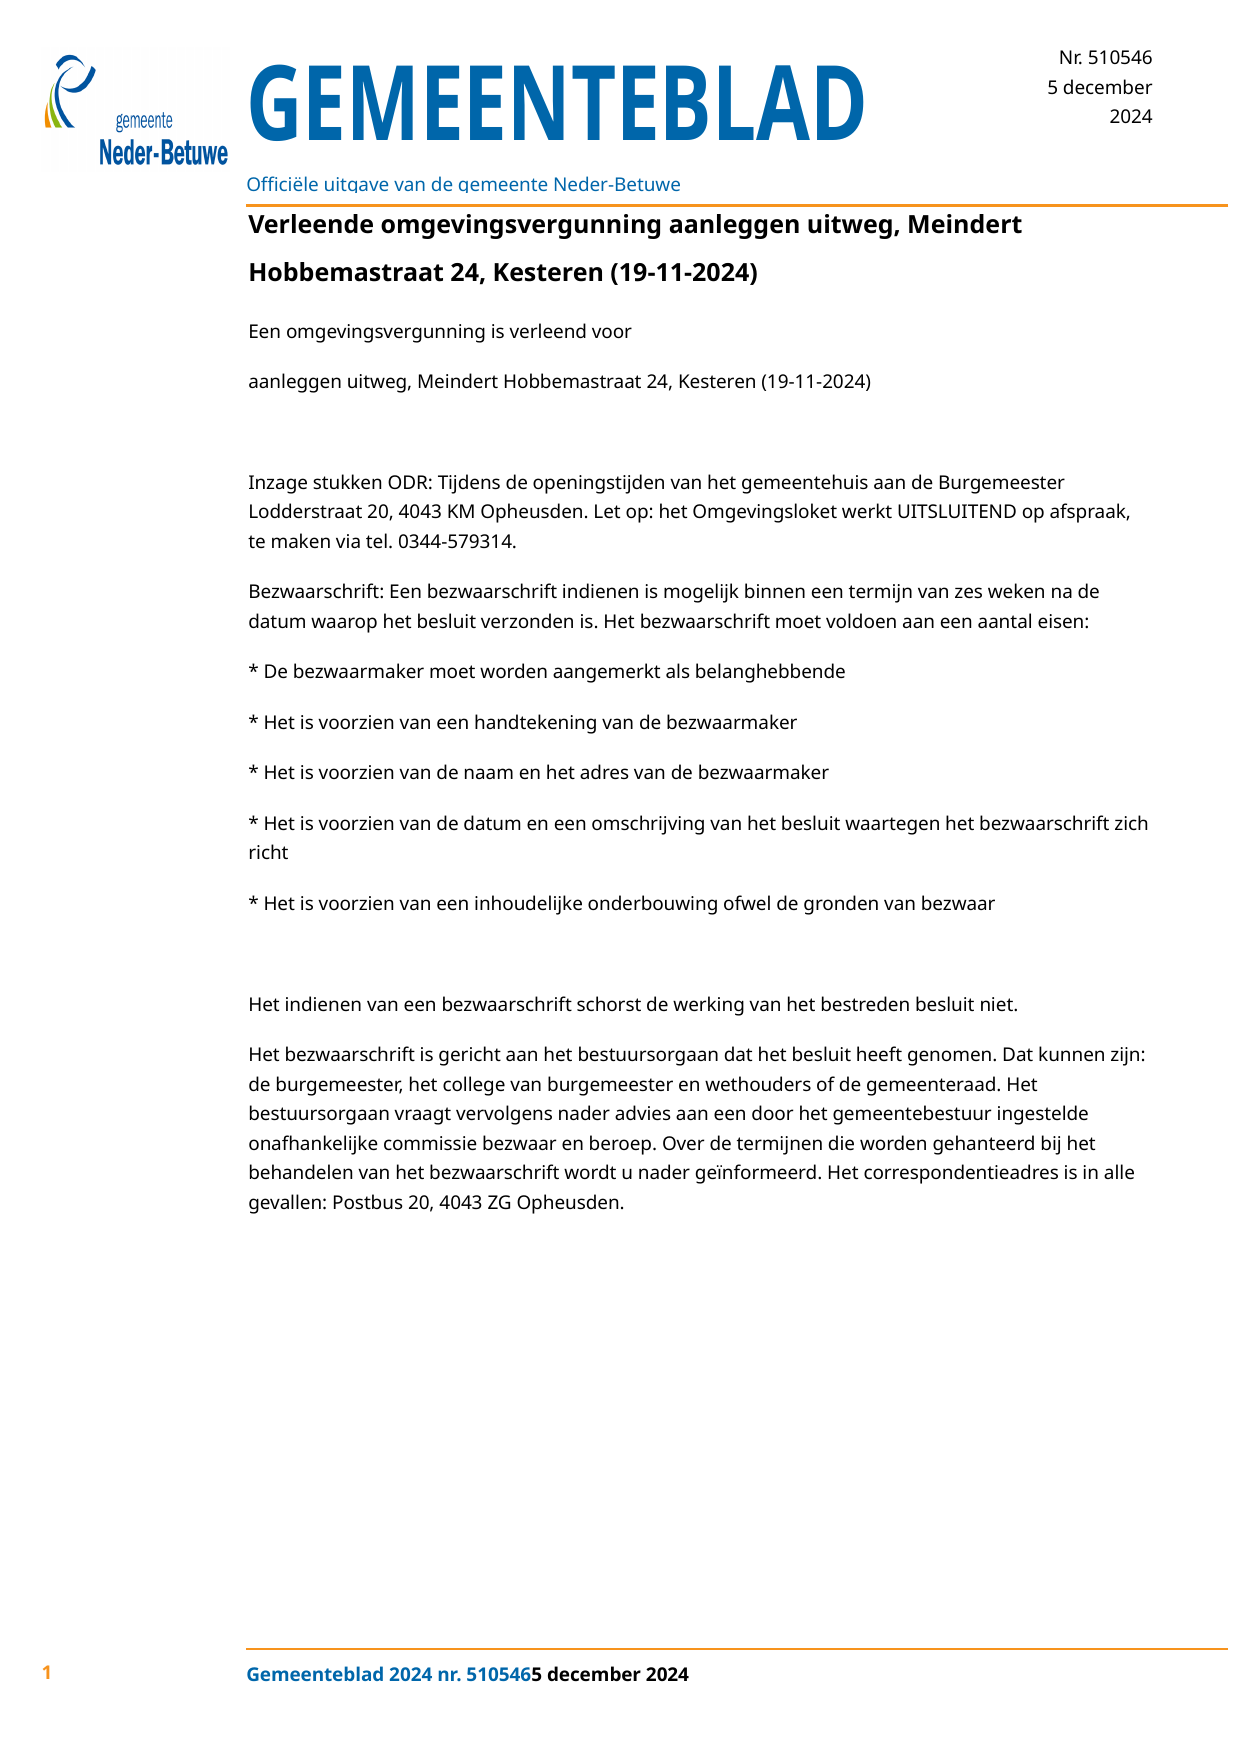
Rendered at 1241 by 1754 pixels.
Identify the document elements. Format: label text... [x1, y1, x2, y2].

text Bezwaarschrift: Een bezwaarschrift indienen is mogelijk binnen een termijn van zes weken na de datum waarop het besluit verzonden is. Het bezwaarschrift moet voldoen aan een aantal eisen: [248, 579, 1152, 634]
text Het indienen van een bezwaarschrift schorst de werking van het bestreden besluit niet. [248, 991, 1152, 1017]
text Inzage stukken ODR: Tijdens de openingstijden van het gemeentehuis aan de Burgemeester Lodderstraat 20, 4043 KM Opheusden. Let op: het Omgevingsloket werkt UITSLUITEND op afspraak, te maken via tel. 0344-579314. [248, 469, 1152, 554]
text aanleggen uitweg, Meindert Hobbemastraat 24, Kesteren (19-11-2024) [248, 368, 1152, 394]
picture [41, 47, 231, 172]
text Verleende omgevingsvergunning aanleggen uitweg, Meindert Hobbemastraat 24, Kesteren (19-11-2024) [248, 207, 1152, 288]
text Een omgevingsvergunning is verleend voor [248, 318, 1152, 344]
text * Het is voorzien van een inhoudelijke onderbouwing ofwel de gronden van bezwaar [248, 890, 1152, 916]
text Het bezwaarschrift is gericht aan het bestuursorgaan dat het besluit heeft genomen. Dat kunnen zijn: de burgemeester, het college van burgemeester en wethouders of de gemeenteraad. Het bestuursorgaan vraagt vervolgens nader advies aan een door het gemeentebestuur ingestelde onafhankelijke commissie bezwaar en beroep. Over de termijnen die worden gehanteerd bij het behandelen van het bezwaarschrift wordt u nader geïnformeerd. Het correspondentieadres is in alle gevallen: Postbus 20, 4043 ZG Opheusden. [248, 1041, 1152, 1215]
text * De bezwaarmaker moet worden aangemerkt als belanghebbende [248, 659, 1152, 684]
text * Het is voorzien van de datum en een omschrijving van het besluit waartegen het bezwaarschrift zich richt [248, 810, 1152, 865]
text * Het is voorzien van de naam en het adres van de bezwaarmaker [248, 759, 1152, 785]
text * Het is voorzien van een handtekening van de bezwaarmaker [248, 709, 1152, 735]
